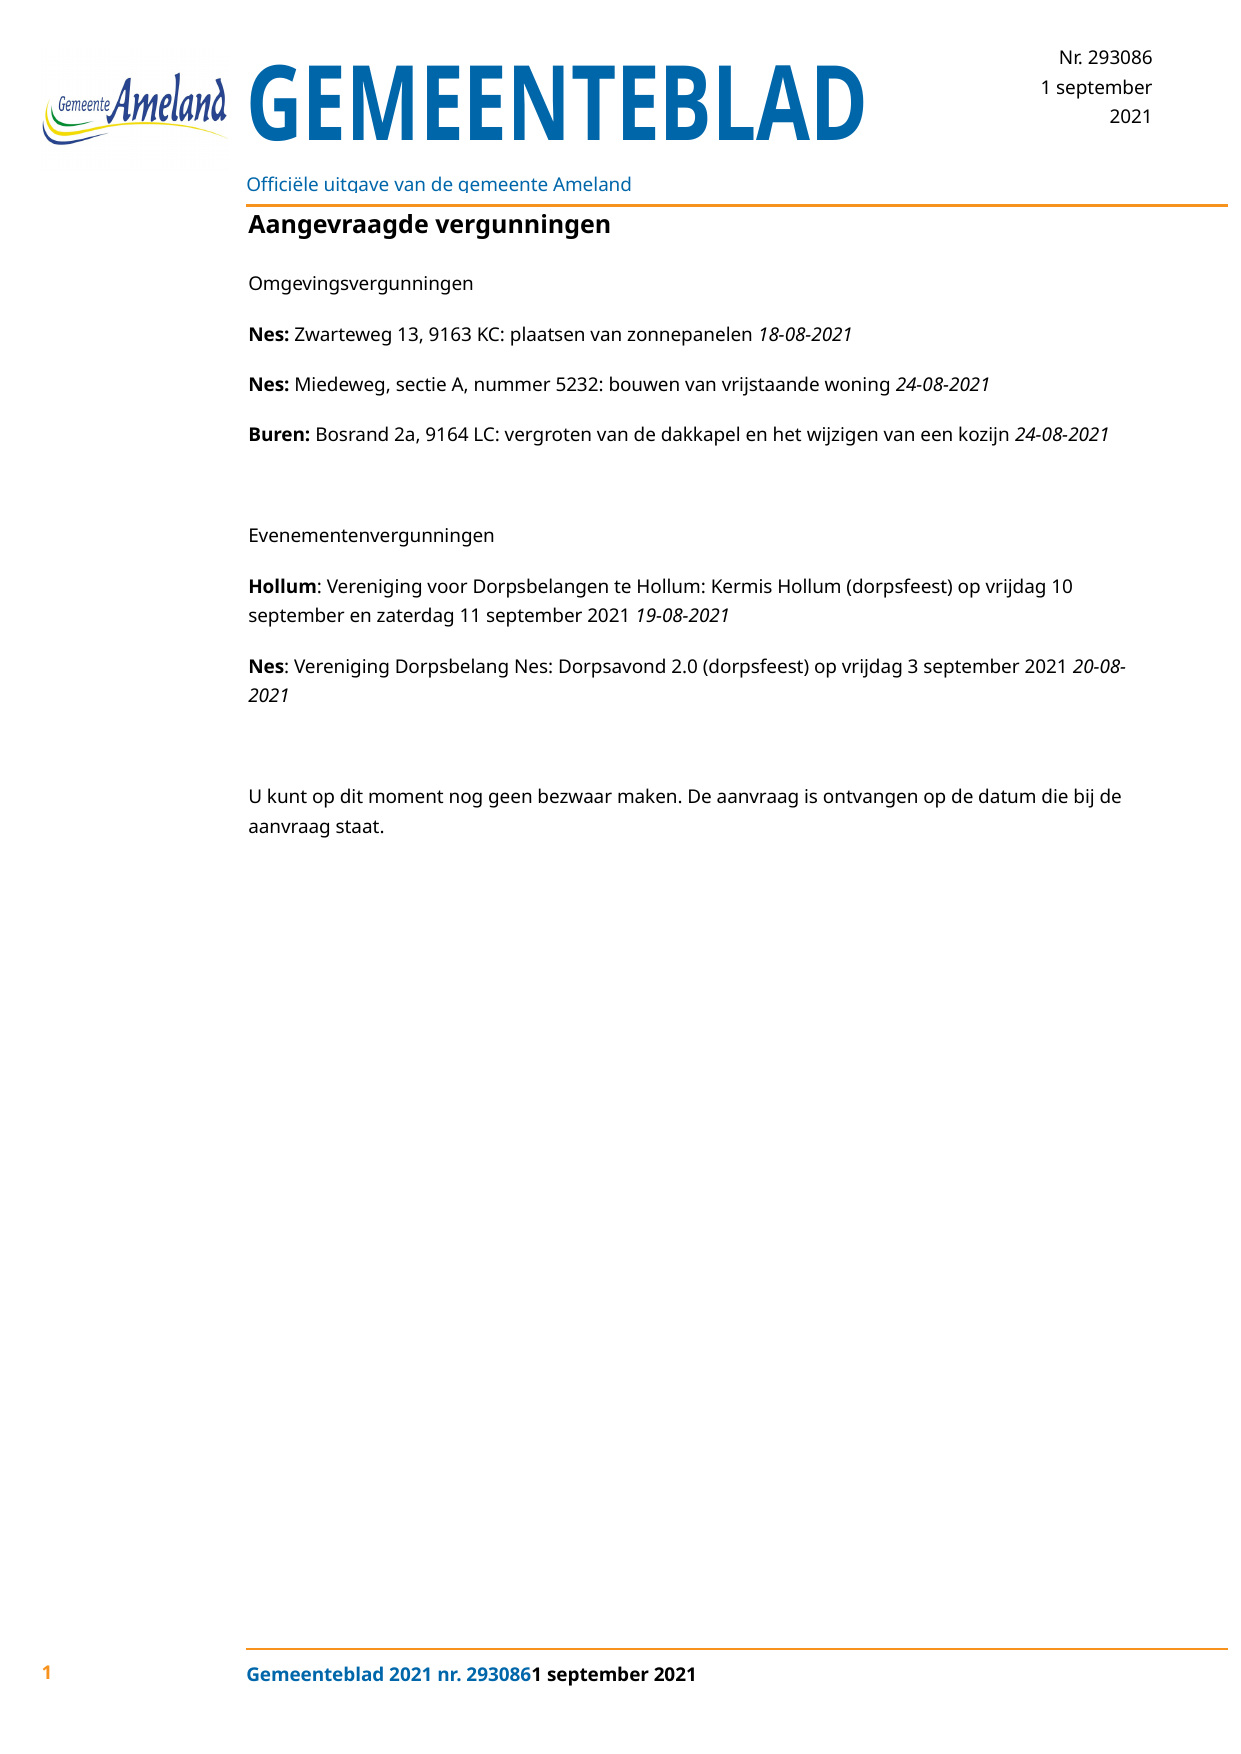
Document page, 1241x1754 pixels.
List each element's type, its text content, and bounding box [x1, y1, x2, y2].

text Hollum: Vereniging voor Dorpsbelangen te Hollum: Kermis Hollum (dorpsfeest) op vrijdag 10 september en zaterdag 11 september 2021 19-08-2021 [248, 573, 1152, 628]
text Buren: Bosrand 2a, 9164 LC: vergroten van de dakkapel en het wijzigen van een kozijn 24-08-2021 [248, 422, 1152, 447]
text Evenementenvergunningen [248, 522, 1152, 548]
text Nes: Vereniging Dorpsbelang Nes: Dorpsavond 2.0 (dorpsfeest) op vrijdag 3 september 2021 20-08-2021 [248, 653, 1152, 708]
text Omgevingsvergunningen [248, 270, 1152, 296]
picture [41, 47, 231, 172]
text Nes: Miedeweg, sectie A, nummer 5232: bouwen van vrijstaande woning 24-08-2021 [248, 371, 1152, 397]
text U kunt op dit moment nog geen bezwaar maken. De aanvraag is ontvangen op de datum die bij de aanvraag staat. [248, 783, 1152, 838]
text Nes: Zwarteweg 13, 9163 KC: plaatsen van zonnepanelen 18-08-2021 [248, 321, 1152, 346]
text Aangevraagde vergunningen [248, 207, 1152, 241]
